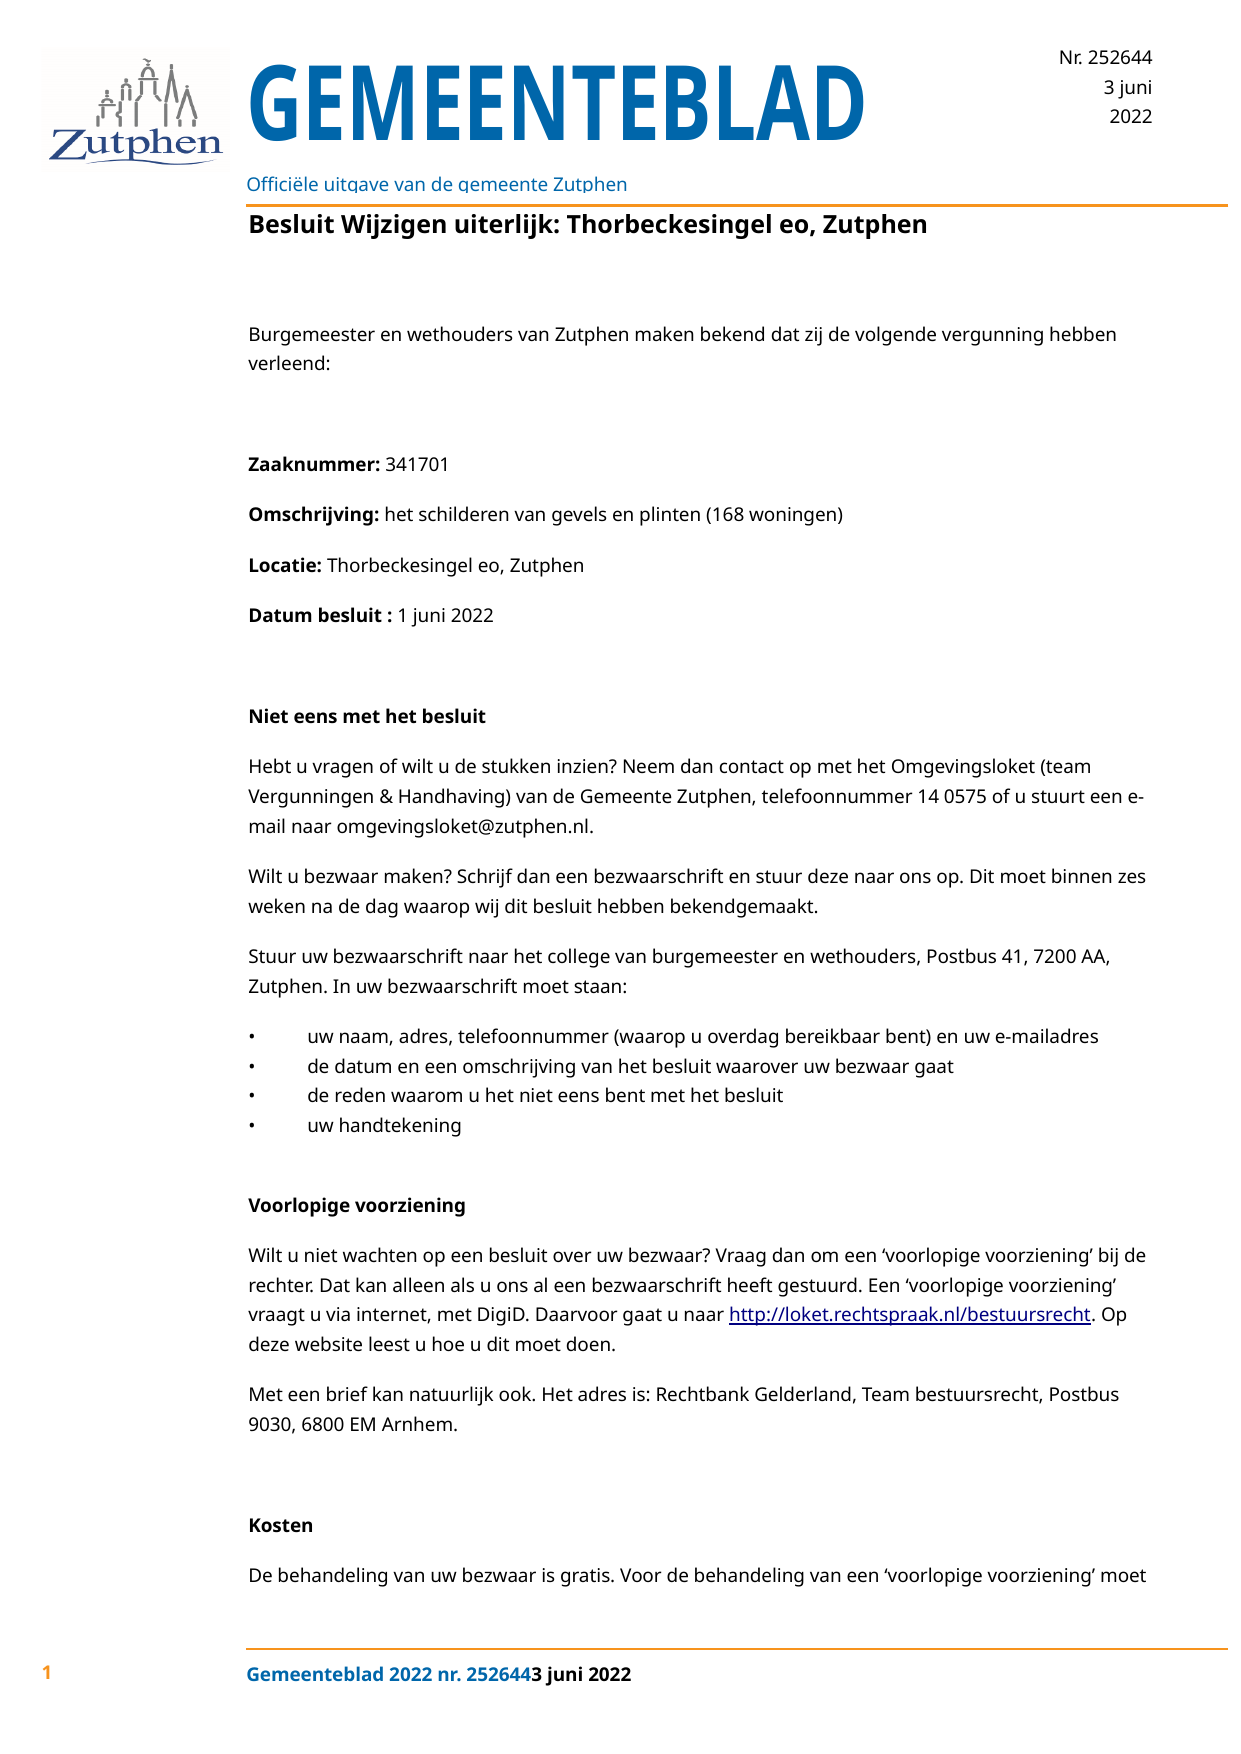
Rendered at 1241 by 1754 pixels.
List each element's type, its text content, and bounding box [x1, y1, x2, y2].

text Burgemeester en wethouders van Zutphen maken bekend dat zij de volgende vergunning hebben verleend: [248, 321, 1152, 376]
text De behandeling van uw bezwaar is gratis. Voor de behandeling van een ‘voorlopige voorziening’ moet [248, 1562, 1152, 1588]
text Stuur uw bezwaarschrift naar het college van burgemeester en wethouders, Postbus 41, 7200 AA, Zutphen. In uw bezwaarschrift moet staan: [248, 943, 1152, 998]
picture [41, 47, 231, 172]
list uw naam, adres, telefoonnummer (waarop u overdag bereikbaar bent) en uw e-mailadres [248, 1023, 1152, 1049]
text Wilt u bezwaar maken? Schrijf dan een bezwaarschrift en stuur deze naar ons op. Dit moet binnen zes weken na de dag waarop wij dit besluit hebben bekendgemaakt. [248, 863, 1152, 918]
text Voorlopige voorziening [248, 1192, 1152, 1218]
text Omschrijving: het schilderen van gevels en plinten (168 woningen) [248, 502, 1152, 527]
list de datum en een omschrijving van het besluit waarover uw bezwaar gaat [248, 1053, 1152, 1078]
text Zaaknummer: 341701 [248, 451, 1152, 477]
text Datum besluit : 1 juni 2022 [248, 602, 1152, 628]
list de reden waarom u het niet eens bent met het besluit [248, 1082, 1152, 1108]
text Niet eens met het besluit [248, 703, 1152, 729]
text Wilt u niet wachten op een besluit over uw bezwaar? Vraag dan om een ‘voorlopige voorziening’ bij de rechter. Dat kan alleen als u ons al een bezwaarschrift heeft gestuurd. Een ‘voorlopige voorziening’ vraagt u via internet, met DigiD. Daarvoor gaat u naar http://loket.rechtspraak.nl/bestuursrecht. Op deze website leest u hoe u dit moet doen. [248, 1242, 1152, 1357]
text Besluit Wijzigen uiterlijk: Thorbeckesingel eo, Zutphen [248, 207, 1152, 241]
text Kosten [248, 1512, 1152, 1538]
text Locatie: Thorbeckesingel eo, Zutphen [248, 552, 1152, 578]
text Hebt u vragen of wilt u de stukken inzien? Neem dan contact op met het Omgevingsloket (team Vergunningen & Handhaving) van de Gemeente Zutphen, telefoonnummer 14 0575 of u stuurt een e-mail naar omgevingsloket@zutphen.nl. [248, 754, 1152, 838]
list uw handtekening [248, 1112, 1152, 1138]
text Met een brief kan natuurlijk ook. Het adres is: Rechtbank Gelderland, Team bestuursrecht, Postbus 9030, 6800 EM Arnhem. [248, 1382, 1152, 1437]
